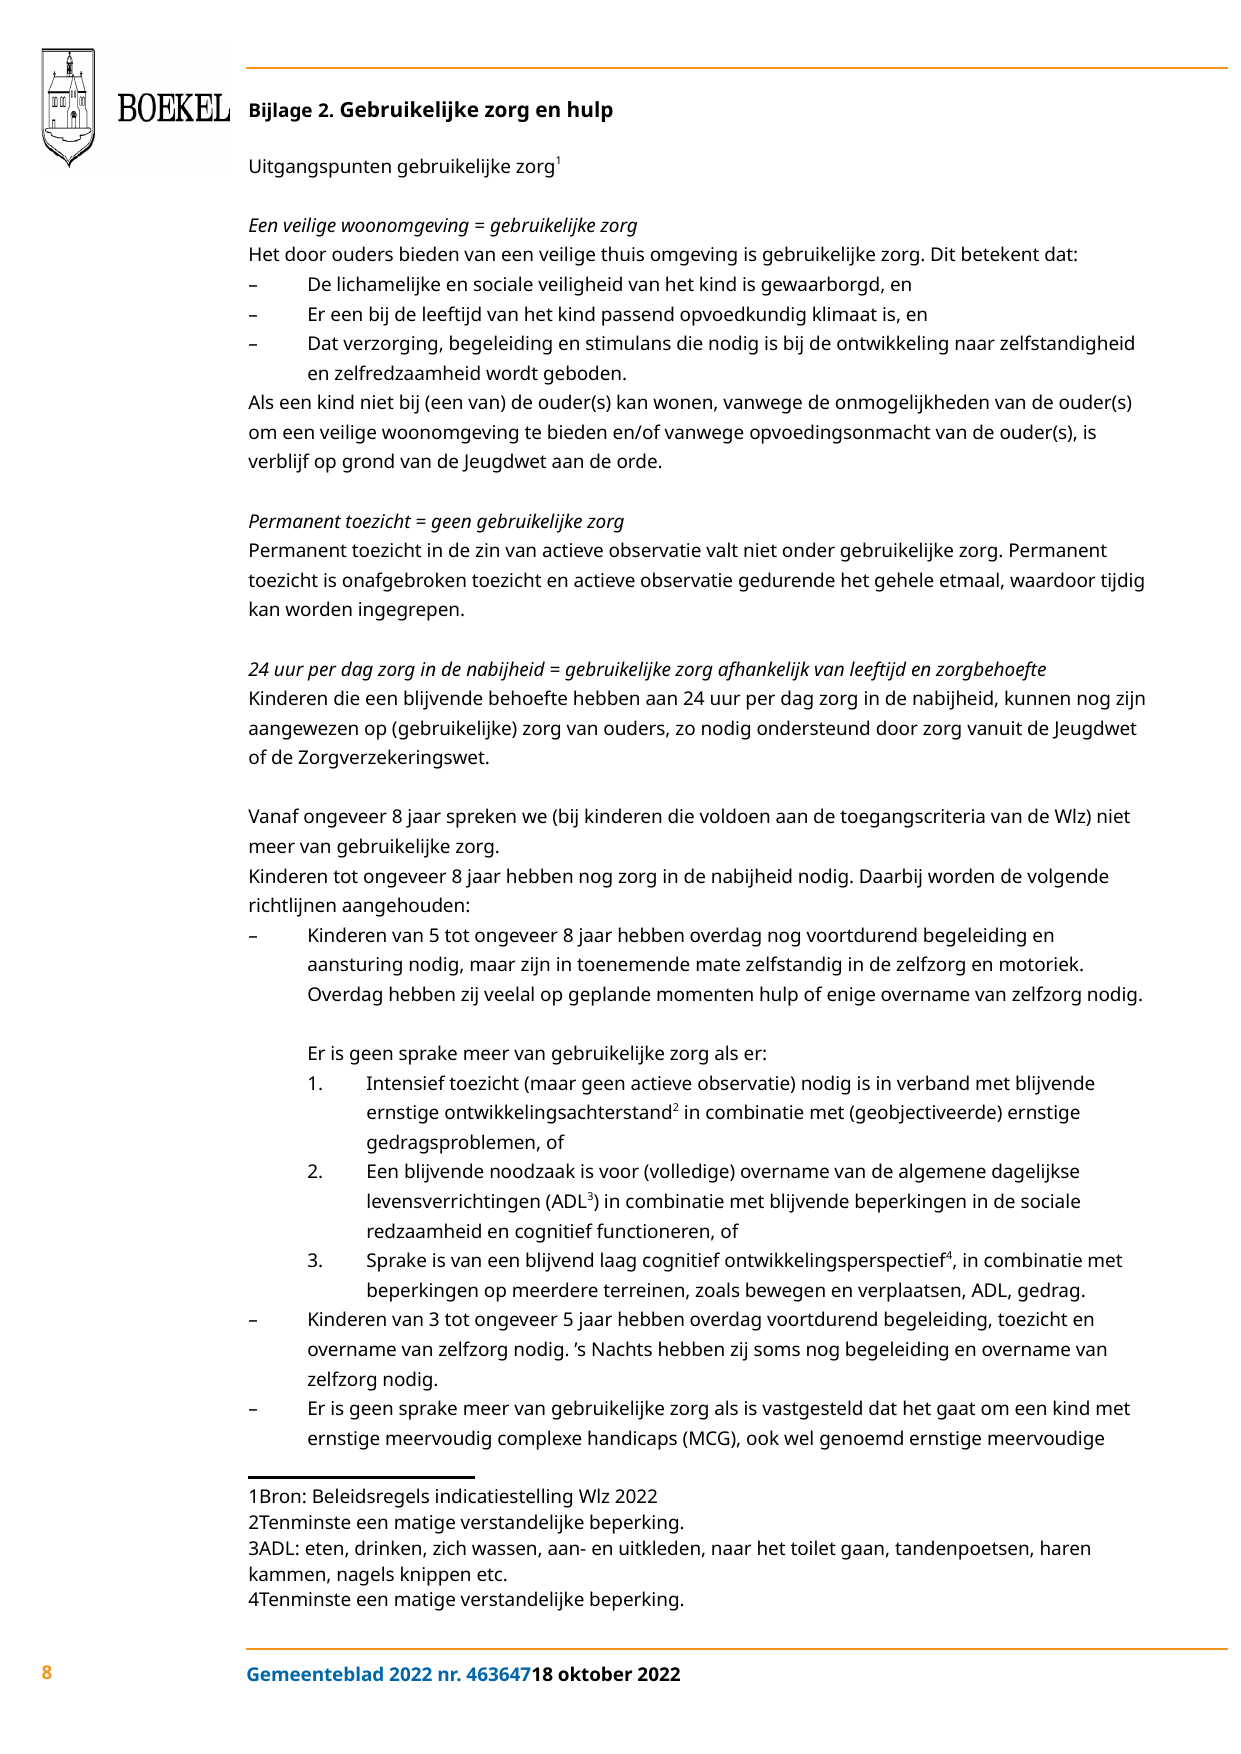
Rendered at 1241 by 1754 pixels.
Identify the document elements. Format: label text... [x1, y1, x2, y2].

list Sprake is van een blijvend laag cognitief ontwikkelingsperspectief, in combinatie met beperkingen op meerdere terreinen, zoals bewegen en verplaatsen, ADL, gedrag. [307, 1247, 1152, 1303]
text Bijlage 2. Gebruikelijke zorg en hulp [248, 95, 1152, 123]
text Als een kind niet bij (een van) de ouder(s) kan wonen, vanwege de onmogelijkheden van de ouder(s) om een veilige woonomgeving te bieden en/of vanwege opvoedingsonmacht van de ouder(s), is verblijf op grond van de Jeugdwet aan de orde. [248, 389, 1152, 474]
list Intensief toezicht (maar geen actieve observatie) nodig is in verband met blijvende ernstige ontwikkelingsachterstand in combinatie met (geobjectiveerde) ernstige gedragsproblemen, of [307, 1070, 1152, 1155]
picture [41, 47, 231, 172]
list Er is geen sprake meer van gebruikelijke zorg als is vastgesteld dat het gaat om een kind met ernstige meervoudig complexe handicaps (MCG), ook wel genoemd ernstige meervoudige [248, 1395, 1152, 1451]
list Tenminste een matige verstandelijke beperking. [248, 1586, 1152, 1612]
text Permanent toezicht in de zin van actieve observatie valt niet onder gebruikelijke zorg. Permanent toezicht is onafgebroken toezicht en actieve observatie gedurende het gehele etmaal, waardoor tijdig kan worden ingegrepen. [248, 537, 1152, 622]
list Dat verzorging, begeleiding en stimulans die nodig is bij de ontwikkeling naar zelfstandigheid en zelfredzaamheid wordt geboden. [248, 330, 1152, 386]
text Het door ouders bieden van een veilige thuis omgeving is gebruikelijke zorg. Dit betekent dat: [248, 242, 1152, 267]
list Een blijvende noodzaak is voor (volledige) overname van de algemene dagelijkse levensverrichtingen (ADL) in combinatie met blijvende beperkingen in de sociale redzaamheid en cognitief functioneren, of [307, 1159, 1152, 1244]
text Kinderen die een blijvende behoefte hebben aan 24 uur per dag zorg in de nabijheid, kunnen nog zijn aangewezen op (gebruikelijke) zorg van ouders, zo nodig ondersteund door zorg vanuit de Jeugdwet of de Zorgverzekeringswet. [248, 685, 1152, 770]
text 24 uur per dag zorg in de nabijheid = gebruikelijke zorg afhankelijk van leeftijd en zorgbehoefte [248, 656, 1152, 682]
text Een veilige woonomgeving = gebruikelijke zorg [248, 212, 1152, 238]
list Kinderen van 5 tot ongeveer 8 jaar hebben overdag nog voortdurend begeleiding en aansturing nodig, maar zijn in toenemende mate zelfstandig in de zelfzorg en motoriek. Overdag hebben zij veelal op geplande momenten hulp of enige overname van zelfzorg nodig. [248, 922, 1152, 1007]
text Uitgangspunten gebruikelijke zorg [248, 153, 1152, 179]
list ADL: eten, drinken, zich wassen, aan- en uitkleden, naar het toilet gaan, tandenpoetsen, haren kammen, nagels knippen etc. [248, 1535, 1152, 1586]
list Tenminste een matige verstandelijke beperking. [248, 1509, 1152, 1535]
list Kinderen van 3 tot ongeveer 5 jaar hebben overdag voortdurend begeleiding, toezicht en overname van zelfzorg nodig. ’s Nachts hebben zij soms nog begeleiding en overname van zelfzorg nodig. [248, 1307, 1152, 1392]
text Bron: Beleidsregels indicatiestelling Wlz 2022 [248, 1483, 1152, 1509]
text Kinderen tot ongeveer 8 jaar hebben nog zorg in de nabijheid nodig. Daarbij worden de volgende richtlijnen aangehouden: [248, 863, 1152, 918]
text Permanent toezicht = geen gebruikelijke zorg [248, 508, 1152, 534]
list Er is geen sprake meer van gebruikelijke zorg als er: [248, 1040, 1152, 1066]
list De lichamelijke en sociale veiligheid van het kind is gewaarborgd, en [248, 271, 1152, 297]
text Vanaf ongeveer 8 jaar spreken we (bij kinderen die voldoen aan de toegangscriteria van de Wlz) niet meer van gebruikelijke zorg. [248, 804, 1152, 859]
list Er een bij de leeftijd van het kind passend opvoedkundig klimaat is, en [248, 301, 1152, 327]
